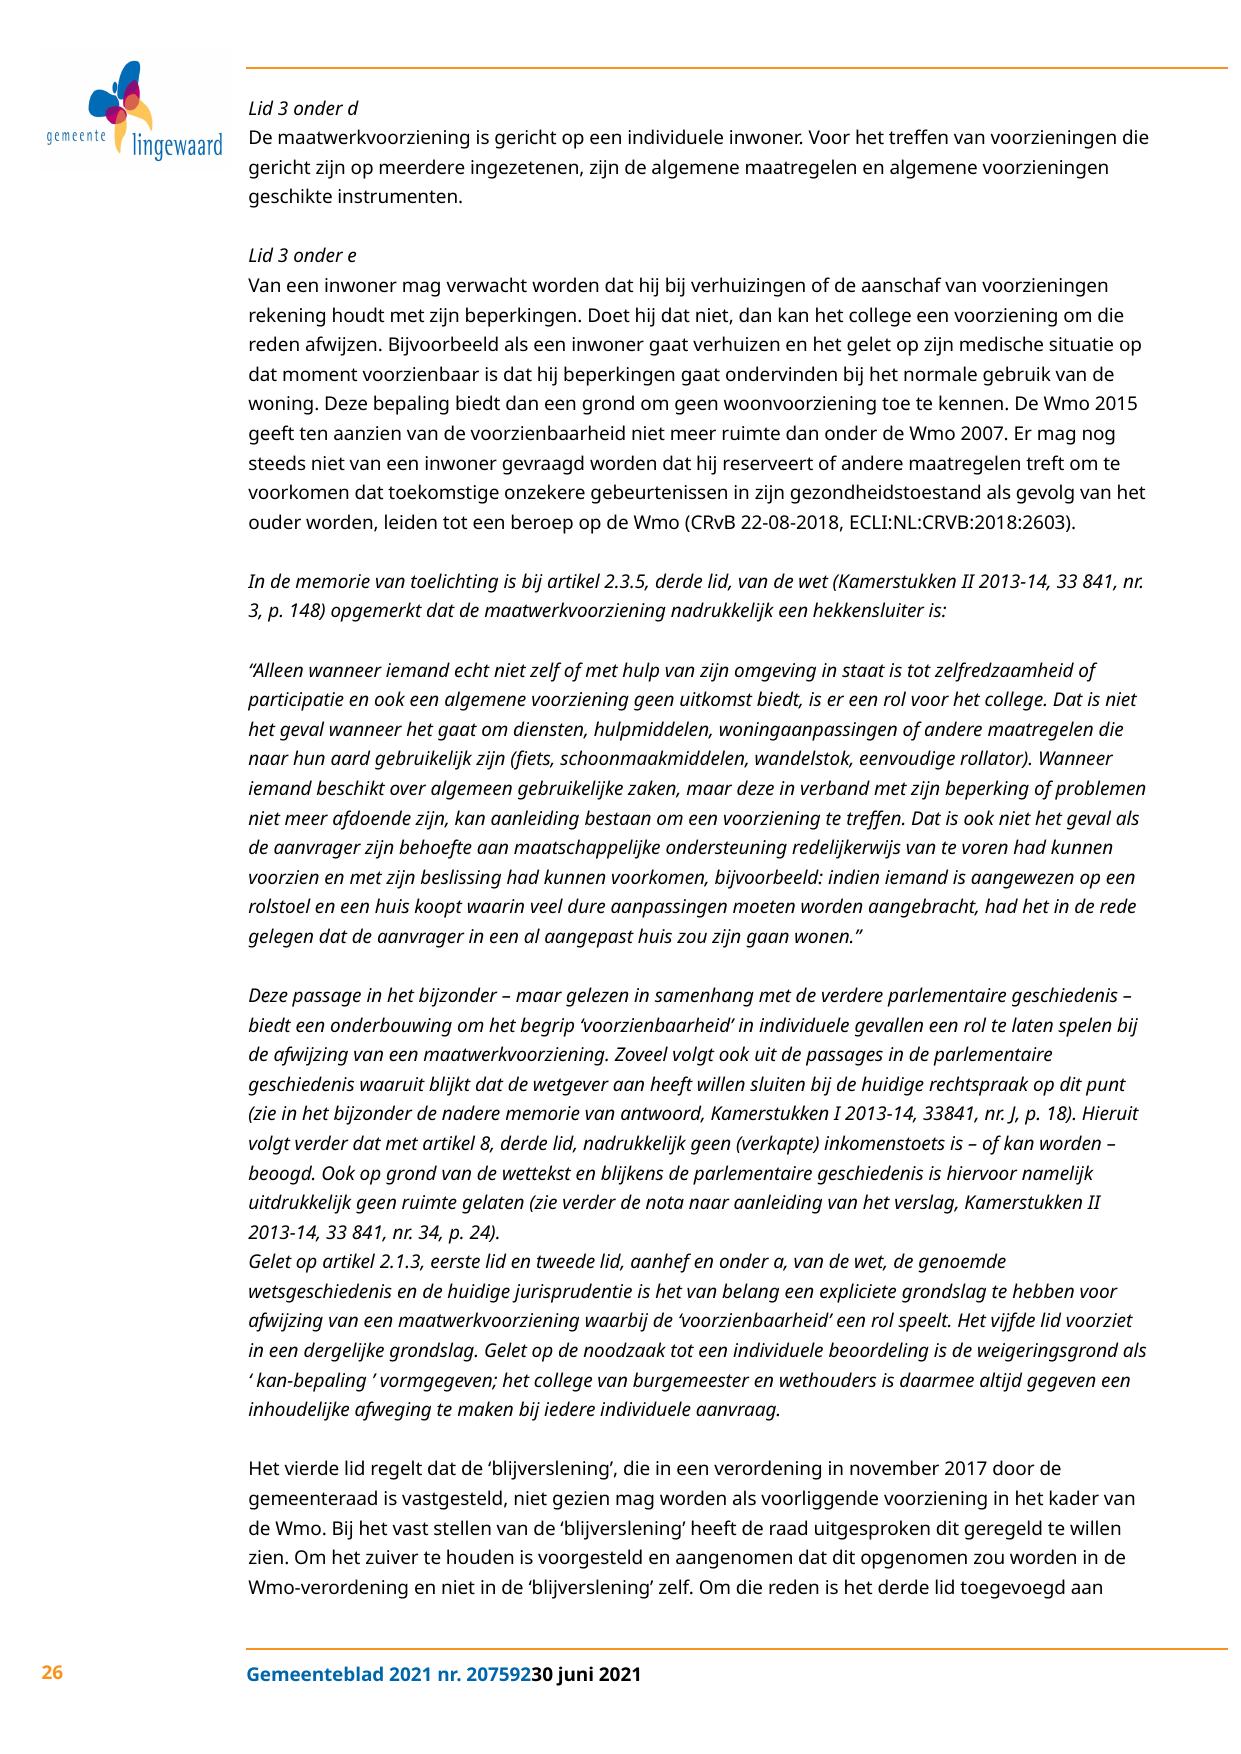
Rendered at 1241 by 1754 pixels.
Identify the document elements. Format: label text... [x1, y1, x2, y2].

text Lid 3 onder e [248, 243, 1152, 268]
text Gelet op artikel 2.1.3, eerste lid en tweede lid, aanhef en onder a, van de wet, de genoemde wetsgeschiedenis en de huidige jurisprudentie is het van belang een expliciete grondslag te hebben voor afwijzing van een maatwerkvoorziening waarbij de ‘voorzienbaarheid’ een rol speelt. Het vijfde lid voorziet in een dergelijke grondslag. Gelet op de noodzaak tot een individuele beoordeling is de weigeringsgrond als ‘ kan-bepaling ’ vormgegeven; het college van burgemeester en wethouders is daarmee altijd gegeven een inhoudelijke afweging te maken bij iedere individuele aanvraag. [248, 1248, 1152, 1422]
text “Alleen wanneer iemand echt niet zelf of met hulp van zijn omgeving in staat is tot zelfredzaamheid of participatie en ook een algemene voorziening geen uitkomst biedt, is er een rol voor het college. Dat is niet het geval wanneer het gaat om diensten, hulpmiddelen, woningaanpassingen of andere maatregelen die naar hun aard gebruikelijk zijn (fiets, schoonmaakmiddelen, wandelstok, eenvoudige rollator). Wanneer iemand beschikt over algemeen gebruikelijke zaken, maar deze in verband met zijn beperking of problemen niet meer afdoende zijn, kan aanleiding bestaan om een voorziening te treffen. Dat is ook niet het geval als de aanvrager zijn behoefte aan maatschappelijke ondersteuning redelijkerwijs van te voren had kunnen voorzien en met zijn beslissing had kunnen voorkomen, bijvoorbeeld: indien iemand is aangewezen op een rolstoel en een huis koopt waarin veel dure aanpassingen moeten worden aangebracht, had het in de rede gelegen dat de aanvrager in een al aangepast huis zou zijn gaan wonen.” [248, 657, 1152, 949]
text Lid 3 onder d [248, 95, 1152, 121]
text Deze passage in het bijzonder – maar gelezen in samenhang met de verdere parlementaire geschiedenis – biedt een onderbouwing om het begrip ‘voorzienbaarheid’ in individuele gevallen een rol te laten spelen bij de afwijzing van een maatwerkvoorziening. Zoveel volgt ook uit de passages in de parlementaire geschiedenis waaruit blijkt dat de wetgever aan heeft willen sluiten bij de huidige rechtspraak op dit punt (zie in het bijzonder de nadere memorie van antwoord, Kamerstukken I 2013-14, 33841, nr. J, p. 18). Hieruit volgt verder dat met artikel 8, derde lid, nadrukkelijk geen (verkapte) inkomenstoets is – of kan worden – beoogd. Ook op grond van de wettekst en blijkens de parlementaire geschiedenis is hiervoor namelijk uitdrukkelijk geen ruimte gelaten (zie verder de nota naar aanleiding van het verslag, Kamerstukken II 2013-14, 33 841, nr. 34, p. 24). [248, 982, 1152, 1245]
picture [41, 47, 231, 172]
text Het vierde lid regelt dat de ‘blijverslening’, die in een verordening in november 2017 door de gemeenteraad is vastgesteld, niet gezien mag worden als voorliggende voorziening in het kader van de Wmo. Bij het vast stellen van de ‘blijverslening’ heeft de raad uitgesproken dit geregeld te willen zien. Om het zuiver te houden is voorgesteld en aangenomen dat dit opgenomen zou worden in de Wmo-verordening en niet in de ‘blijverslening’ zelf. Om die reden is het derde lid toegevoegd aan [248, 1456, 1152, 1600]
text In de memorie van toelichting is bij artikel 2.3.5, derde lid, van de wet (Kamerstukken II 2013-14, 33 841, nr. 3, p. 148) opgemerkt dat de maatwerkvoorziening nadrukkelijk een hekkensluiter is: [248, 568, 1152, 623]
text De maatwerkvoorziening is gericht op een individuele inwoner. Voor het treffen van voorzieningen die gericht zijn op meerdere ingezetenen, zijn de algemene maatregelen en algemene voorzieningen geschikte instrumenten. [248, 124, 1152, 209]
text Van een inwoner mag verwacht worden dat hij bij verhuizingen of de aanschaf van voorzieningen rekening houdt met zijn beperkingen. Doet hij dat niet, dan kan het college een voorziening om die reden afwijzen. Bijvoorbeeld als een inwoner gaat verhuizen en het gelet op zijn medische situatie op dat moment voorzienbaar is dat hij beperkingen gaat ondervinden bij het normale gebruik van de woning. Deze bepaling biedt dan een grond om geen woonvoorziening toe te kennen. De Wmo 2015 geeft ten aanzien van de voorzienbaarheid niet meer ruimte dan onder de Wmo 2007. Er mag nog steeds niet van een inwoner gevraagd worden dat hij reserveert of andere maatregelen treft om te voorkomen dat toekomstige onzekere gebeurtenissen in zijn gezondheidstoestand als gevolg van het ouder worden, leiden tot een beroep op de Wmo (CRvB 22-08-2018, ECLI:NL:CRVB:2018:2603). [248, 272, 1152, 535]
